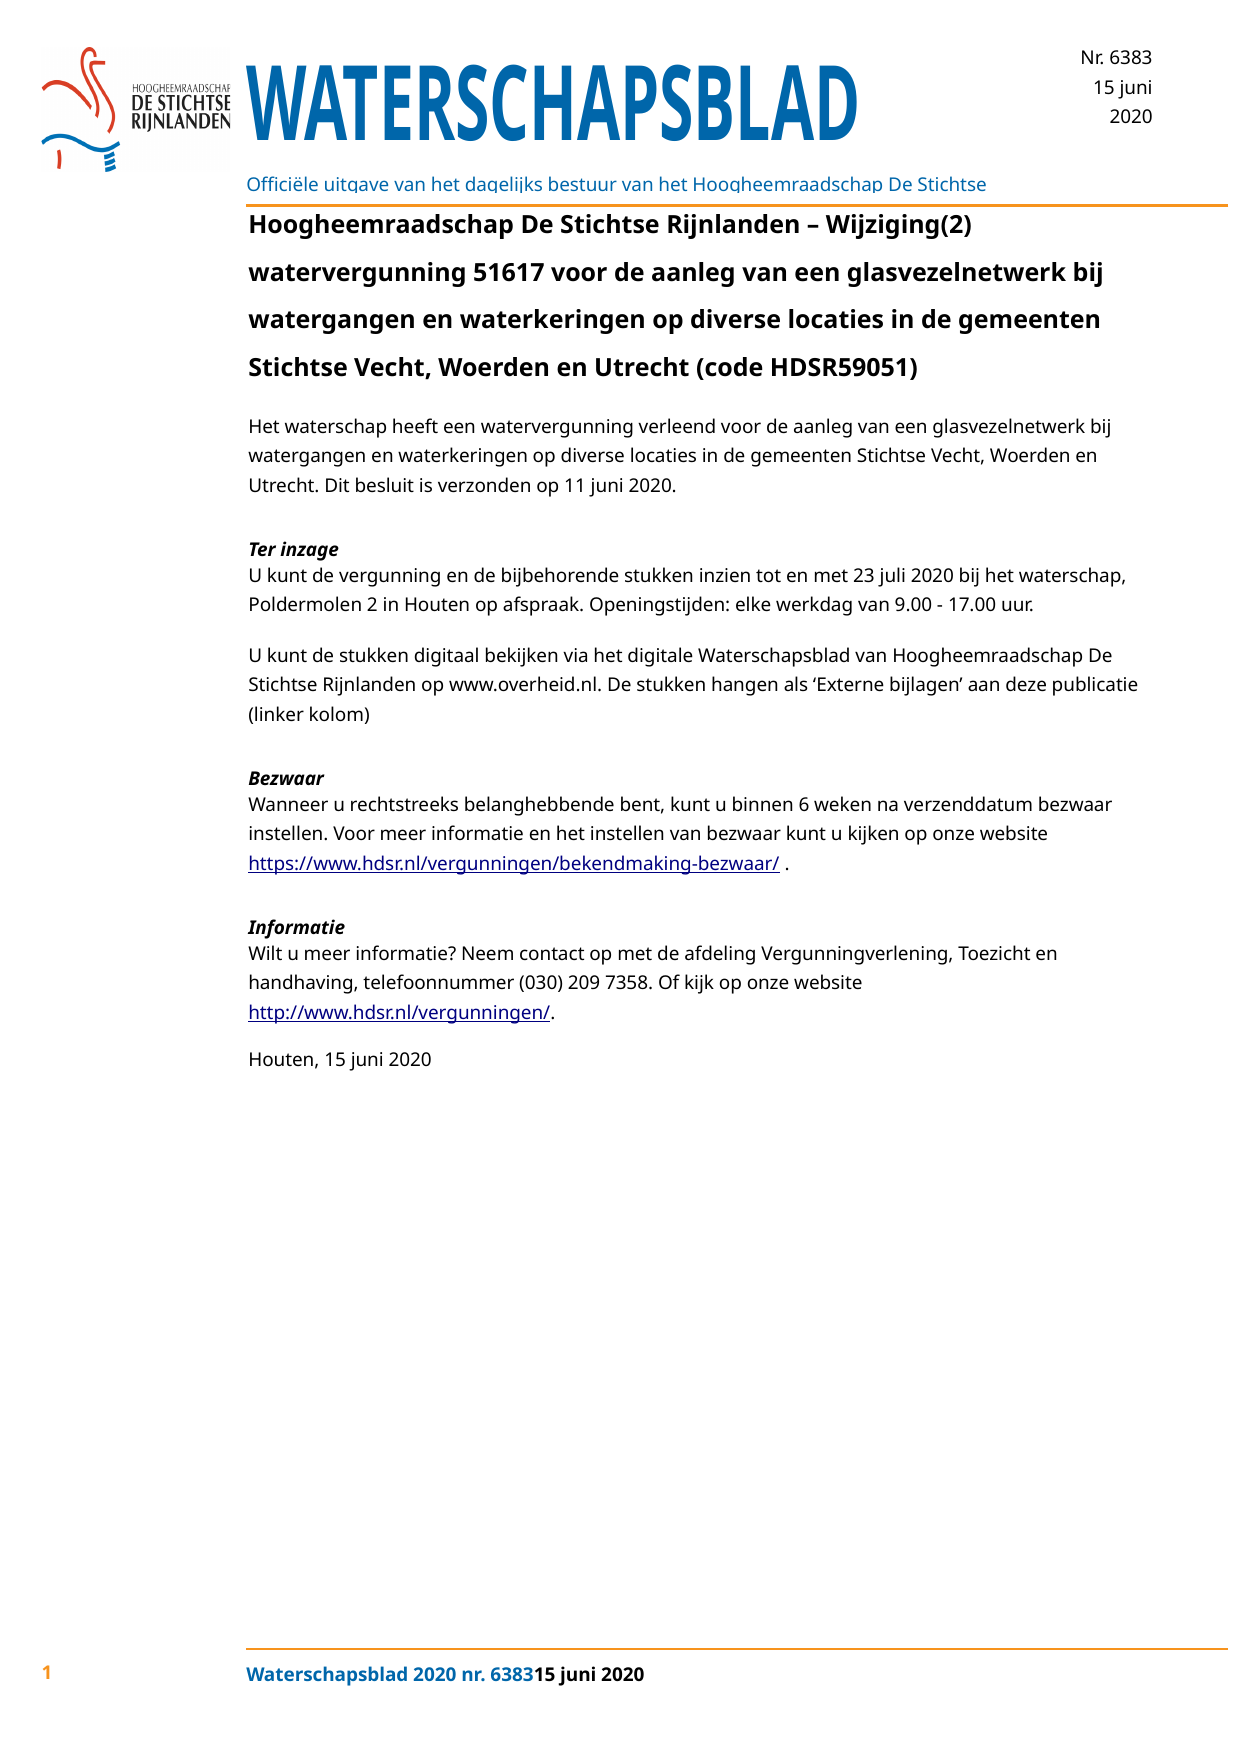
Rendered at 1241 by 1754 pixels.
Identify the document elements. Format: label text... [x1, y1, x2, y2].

text Wilt u meer informatie? Neem contact op met de afdeling Vergunningverlening, Toezicht en handhaving, telefoonnummer (030) 209 7358. Of kijk op onze website http://www.hdsr.nl/vergunningen/. [248, 940, 1152, 1024]
text Ter inzage [248, 536, 1152, 562]
picture [41, 47, 231, 172]
text Bezwaar [248, 765, 1152, 791]
text Hoogheemraadschap De Stichtse Rijnlanden – Wijziging(2) watervergunning 51617 voor de aanleg van een glasvezelnetwerk bij watergangen en waterkeringen op diverse locaties in de gemeenten Stichtse Vecht, Woerden en Utrecht (code HDSR59051) [248, 207, 1152, 384]
text Wanneer u rechtstreeks belanghebbende bent, kunt u binnen 6 weken na verzenddatum bezwaar instellen. Voor meer informatie en het instellen van bezwaar kunt u kijken op onze website https://www.hdsr.nl/vergunningen/bekendmaking-bezwaar/ . [248, 791, 1152, 876]
text Houten, 15 juni 2020 [248, 1047, 1152, 1072]
text U kunt de stukken digitaal bekijken via het digitale Waterschapsblad van Hoogheemraadschap De Stichtse Rijnlanden op www.overheid.nl. De stukken hangen als ‘Externe bijlagen’ aan deze publicatie (linker kolom) [248, 642, 1152, 727]
text U kunt de vergunning en de bijbehorende stukken inzien tot en met 23 juli 2020 bij het waterschap, Poldermolen 2 in Houten op afspraak. Openingstijden: elke werkdag van 9.00 - 17.00 uur. [248, 562, 1152, 617]
text Informatie [248, 914, 1152, 940]
text Het waterschap heeft een watervergunning verleend voor de aanleg van een glasvezelnetwerk bij watergangen en waterkeringen op diverse locaties in de gemeenten Stichtse Vecht, Woerden en Utrecht. Dit besluit is verzonden op 11 juni 2020. [248, 413, 1152, 498]
